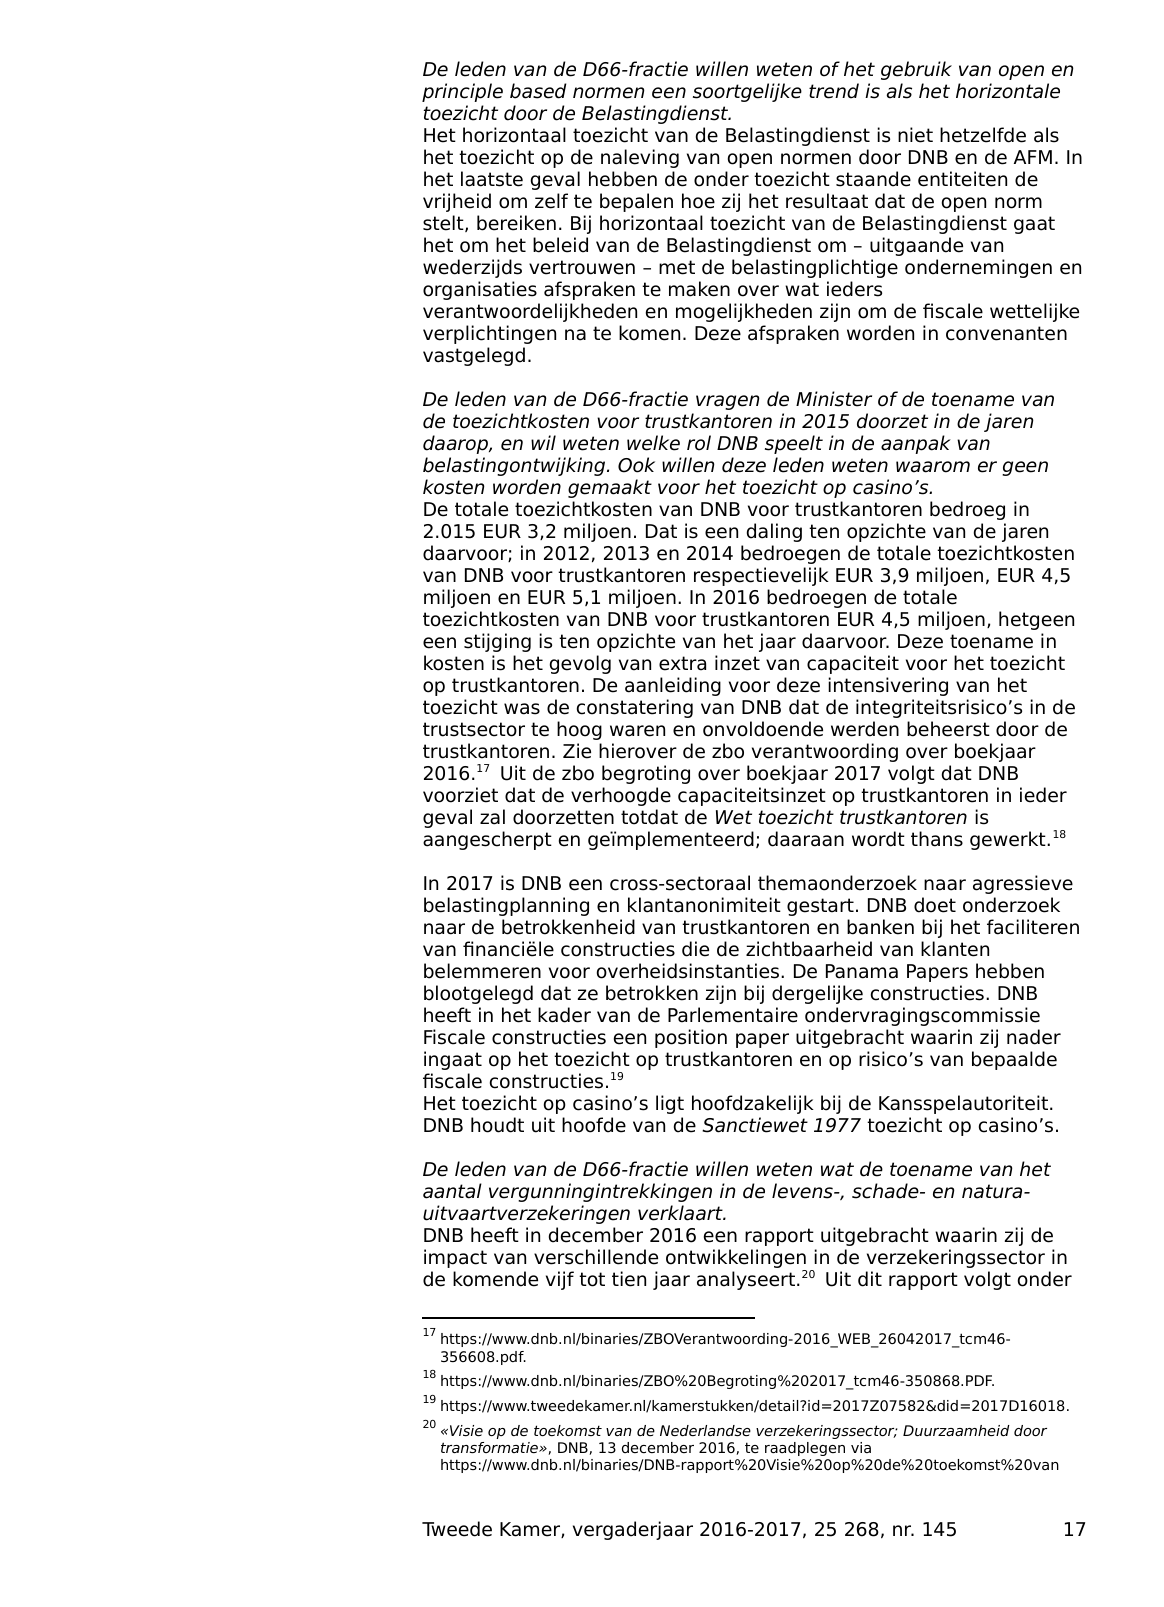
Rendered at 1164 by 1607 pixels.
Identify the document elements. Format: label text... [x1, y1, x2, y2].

text De leden van de D66-fractie willen weten wat de toename van het aantal vergunningintrekkingen in de levens-, schade- en natura-uitvaartverzekeringen verklaart. [422, 1159, 1087, 1224]
text https://www.dnb.nl/binaries/ZBOVerantwoording-2016_WEB_26042017_tcm46-356608.pdf. [422, 1327, 1087, 1366]
text De totale toezichtkosten van DNB voor trustkantoren bedroeg in 2.015 EUR 3,2 miljoen. Dat is een daling ten opzichte van de jaren daarvoor; in 2012, 2013 en 2014 bedroegen de totale toezichtkosten van DNB voor trustkantoren respectievelijk EUR 3,9 miljoen, EUR 4,5 miljoen en EUR 5,1 miljoen. In 2016 bedroegen de totale toezichtkosten van DNB voor trustkantoren EUR 4,5 miljoen, hetgeen een stijging is ten opzichte van het jaar daarvoor. Deze toename in kosten is het gevolg van extra inzet van capaciteit voor het toezicht op trustkantoren. De aanleiding voor deze intensivering van het toezicht was de constatering van DNB dat de integriteitsrisico’s in de trustsector te hoog waren en onvoldoende werden beheerst door de trustkantoren. Zie hierover de zbo verantwoording over boekjaar 2016. Uit de zbo begroting over boekjaar 2017 volgt dat DNB voorziet dat de verhoogde capaciteitsinzet op trustkantoren in ieder geval zal doorzetten totdat de Wet toezicht trustkantoren is aangescherpt en geïmplementeerd; daaraan wordt thans gewerkt. [422, 499, 1087, 851]
text https://www.tweedekamer.nl/kamerstukken/detail?id=2017Z07582&did=2017D16018. [422, 1393, 1087, 1416]
text De leden van de D66-fractie willen weten of het gebruik van open en principle based normen een soortgelijke trend is als het horizontale toezicht door de Belastingdienst. [422, 59, 1087, 125]
text DNB heeft in december 2016 een rapport uitgebracht waarin zij de impact van verschillende ontwikkelingen in de verzekeringssector in de komende vijf tot tien jaar analyseert. Uit dit rapport volgt onder [422, 1224, 1087, 1291]
text In 2017 is DNB een cross-sectoraal themaonderzoek naar agressieve belastingplanning en klantanonimiteit gestart. DNB doet onderzoek naar de betrokkenheid van trustkantoren en banken bij het faciliteren van financiële constructies die de zichtbaarheid van klanten belemmeren voor overheidsinstanties. De Panama Papers hebben blootgelegd dat ze betrokken zijn bij dergelijke constructies. DNB heeft in het kader van de Parlementaire ondervragingscommissie Fiscale constructies een position paper uitgebracht waarin zij nader ingaat op het toezicht op trustkantoren en op risico’s van bepaalde fiscale constructies. [422, 873, 1087, 1092]
text Het toezicht op casino’s ligt hoofdzakelijk bij de Kansspelautoriteit. DNB houdt uit hoofde van de Sanctiewet 1977 toezicht op casino’s. [422, 1092, 1087, 1136]
text https://www.dnb.nl/binaries/ZBO%20Begroting%202017_tcm46-350868.PDF. [422, 1368, 1087, 1391]
text De leden van de D66-fractie vragen de Minister of de toename van de toezichtkosten voor trustkantoren in 2015 doorzet in de jaren daarop, en wil weten welke rol DNB speelt in de aanpak van belastingontwijking. Ook willen deze leden weten waarom er geen kosten worden gemaakt voor het toezicht op casino’s. [422, 389, 1087, 499]
text Het horizontaal toezicht van de Belastingdienst is niet hetzelfde als het toezicht op de naleving van open normen door DNB en de AFM. In het laatste geval hebben de onder toezicht staande entiteiten de vrijheid om zelf te bepalen hoe zij het resultaat dat de open norm stelt, bereiken. Bij horizontaal toezicht van de Belastingdienst gaat het om het beleid van de Belastingdienst om – uitgaande van wederzijds vertrouwen – met de belastingplichtige ondernemingen en organisaties afspraken te maken over wat ieders verantwoordelijkheden en mogelijkheden zijn om de fiscale wettelijke verplichtingen na te komen. Deze afspraken worden in convenanten vastgelegd. [422, 125, 1087, 367]
text «Visie op de toekomst van de Nederlandse verzekeringssector; Duurzaamheid door transformatie», DNB, 13 december 2016, te raadplegen via https://www.dnb.nl/binaries/DNB-rapport%20Visie%20op%20de%20toekomst%20van [422, 1418, 1087, 1474]
